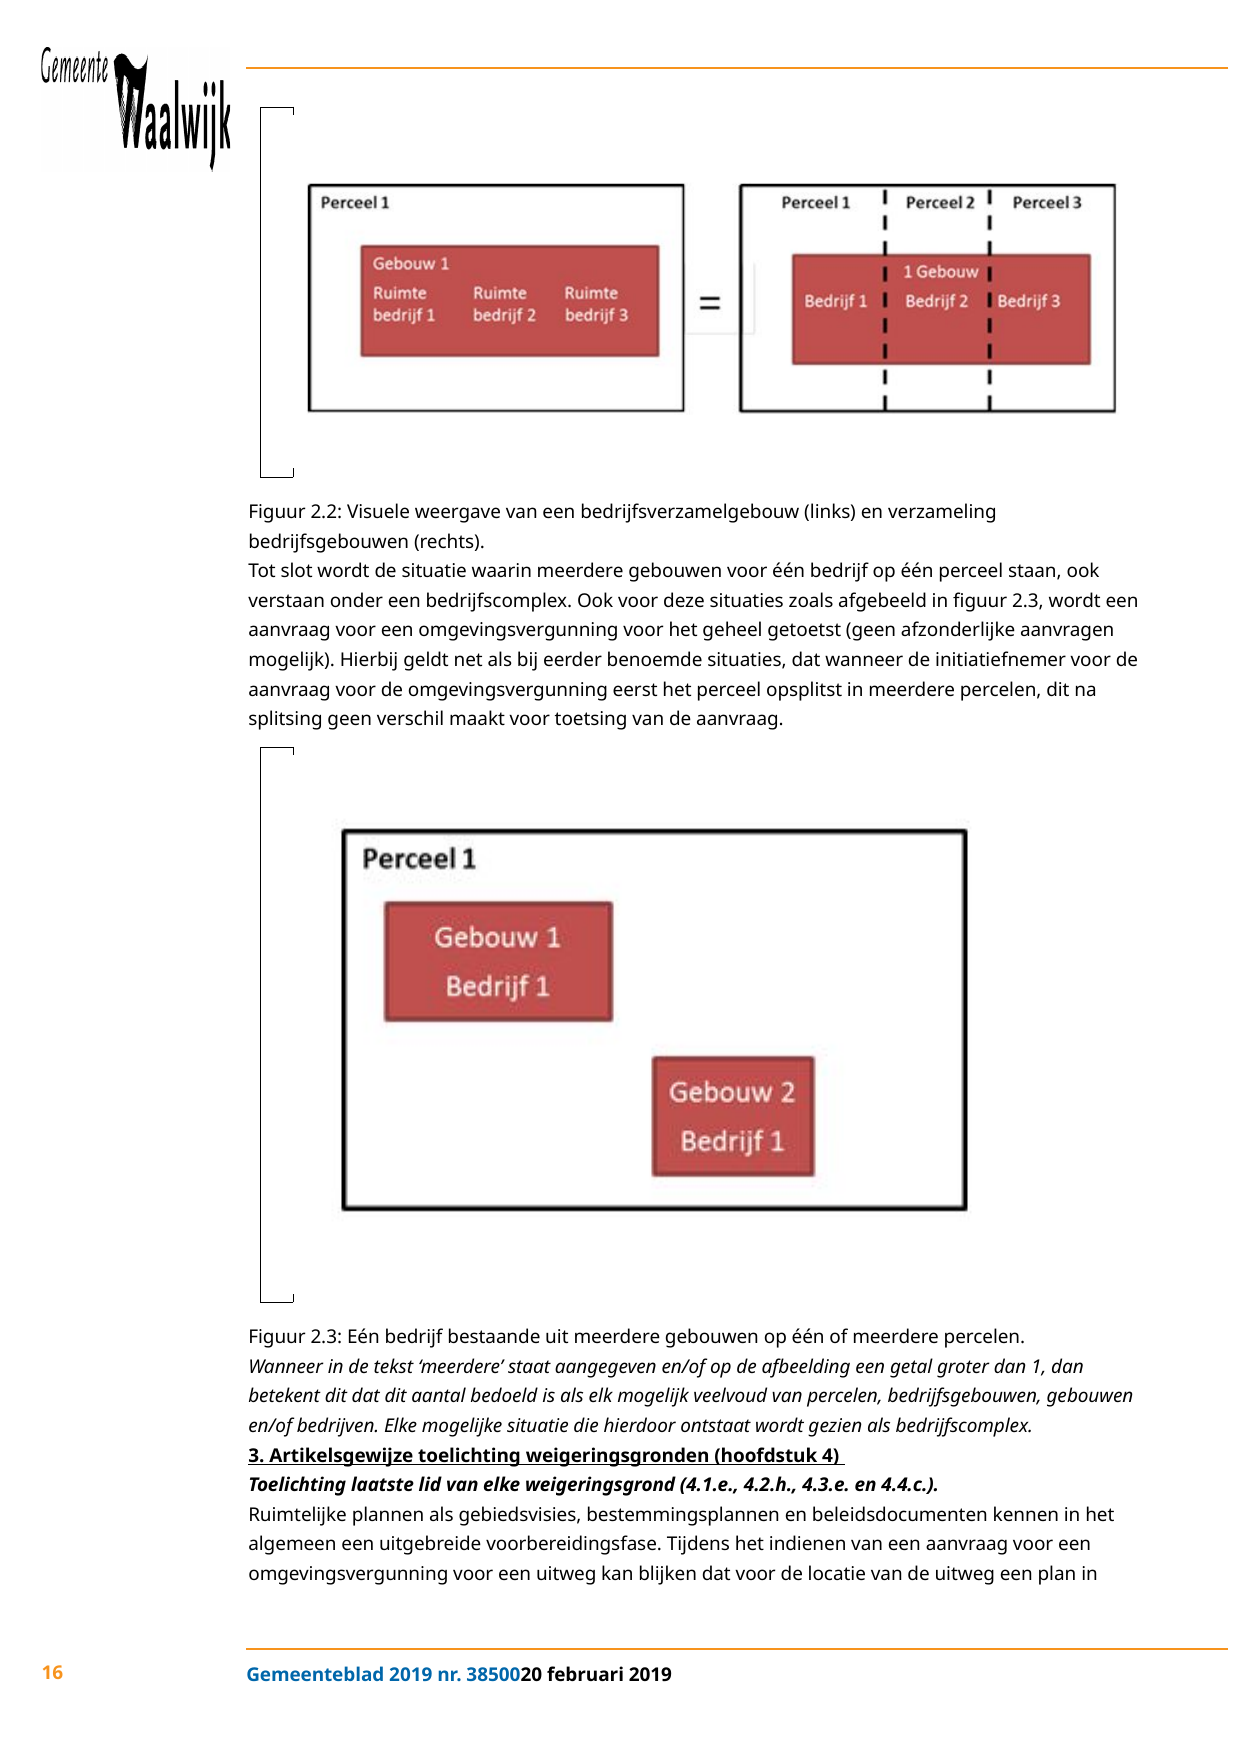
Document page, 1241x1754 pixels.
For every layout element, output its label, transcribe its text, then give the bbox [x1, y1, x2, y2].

text Wanneer in de tekst ‘meerdere’ staat aangegeven en/of op de afbeelding een getal groter dan 1, dan betekent dit dat dit aantal bedoeld is als elk mogelijk veelvoud van percelen, bedrijfsgebouwen, gebouwen en/of bedrijven. Elke mogelijke situatie die hierdoor ontstaat wordt gezien als bedrijfscomplex. [248, 1353, 1152, 1438]
text Ruimtelijke plannen als gebiedsvisies, bestemmingsplannen en beleidsdocumenten kennen in het algemeen een uitgebreide voorbereidingsfase. Tijdens het indienen van een aanvraag voor een omgevingsvergunning voor een uitweg kan blijken dat voor de locatie van de uitweg een plan in [248, 1501, 1152, 1586]
text Figuur 2.3: Eén bedrijf bestaande uit meerdere gebouwen op één of meerdere percelen. [248, 1323, 1152, 1349]
text Tot slot wordt de situatie waarin meerdere gebouwen voor één bedrijf op één perceel staan, ook verstaan onder een bedrijfscomplex. Ook voor deze situaties zoals afgebeeld in figuur 2.3, wordt een aanvraag voor een omgevingsvergunning voor het geheel getoetst (geen afzonderlijke aanvragen mogelijk). Hierbij geldt net als bij eerder benoemde situaties, dat wanneer de initiatiefnemer voor de aanvraag voor de omgevingsvergunning eerst het perceel opsplitst in meerdere percelen, dit na splitsing geen verschil maakt voor toetsing van de aanvraag. [248, 557, 1152, 731]
text Figuur 2.2: Visuele weergave van een bedrijfsverzamelgebouw (links) en verzameling bedrijfsgebouwen (rechts). [248, 498, 1152, 553]
picture [41, 47, 231, 172]
text 3. Artikelsgewijze toelichting weigeringsgronden (hoofdstuk 4) [248, 1442, 1152, 1467]
text Toelichting laatste lid van elke weigeringsgrond (4.1.e., 4.2.h., 4.3.e. en 4.4.c.). [248, 1471, 1152, 1497]
picture [268, 115, 1173, 468]
picture [268, 755, 1096, 1294]
